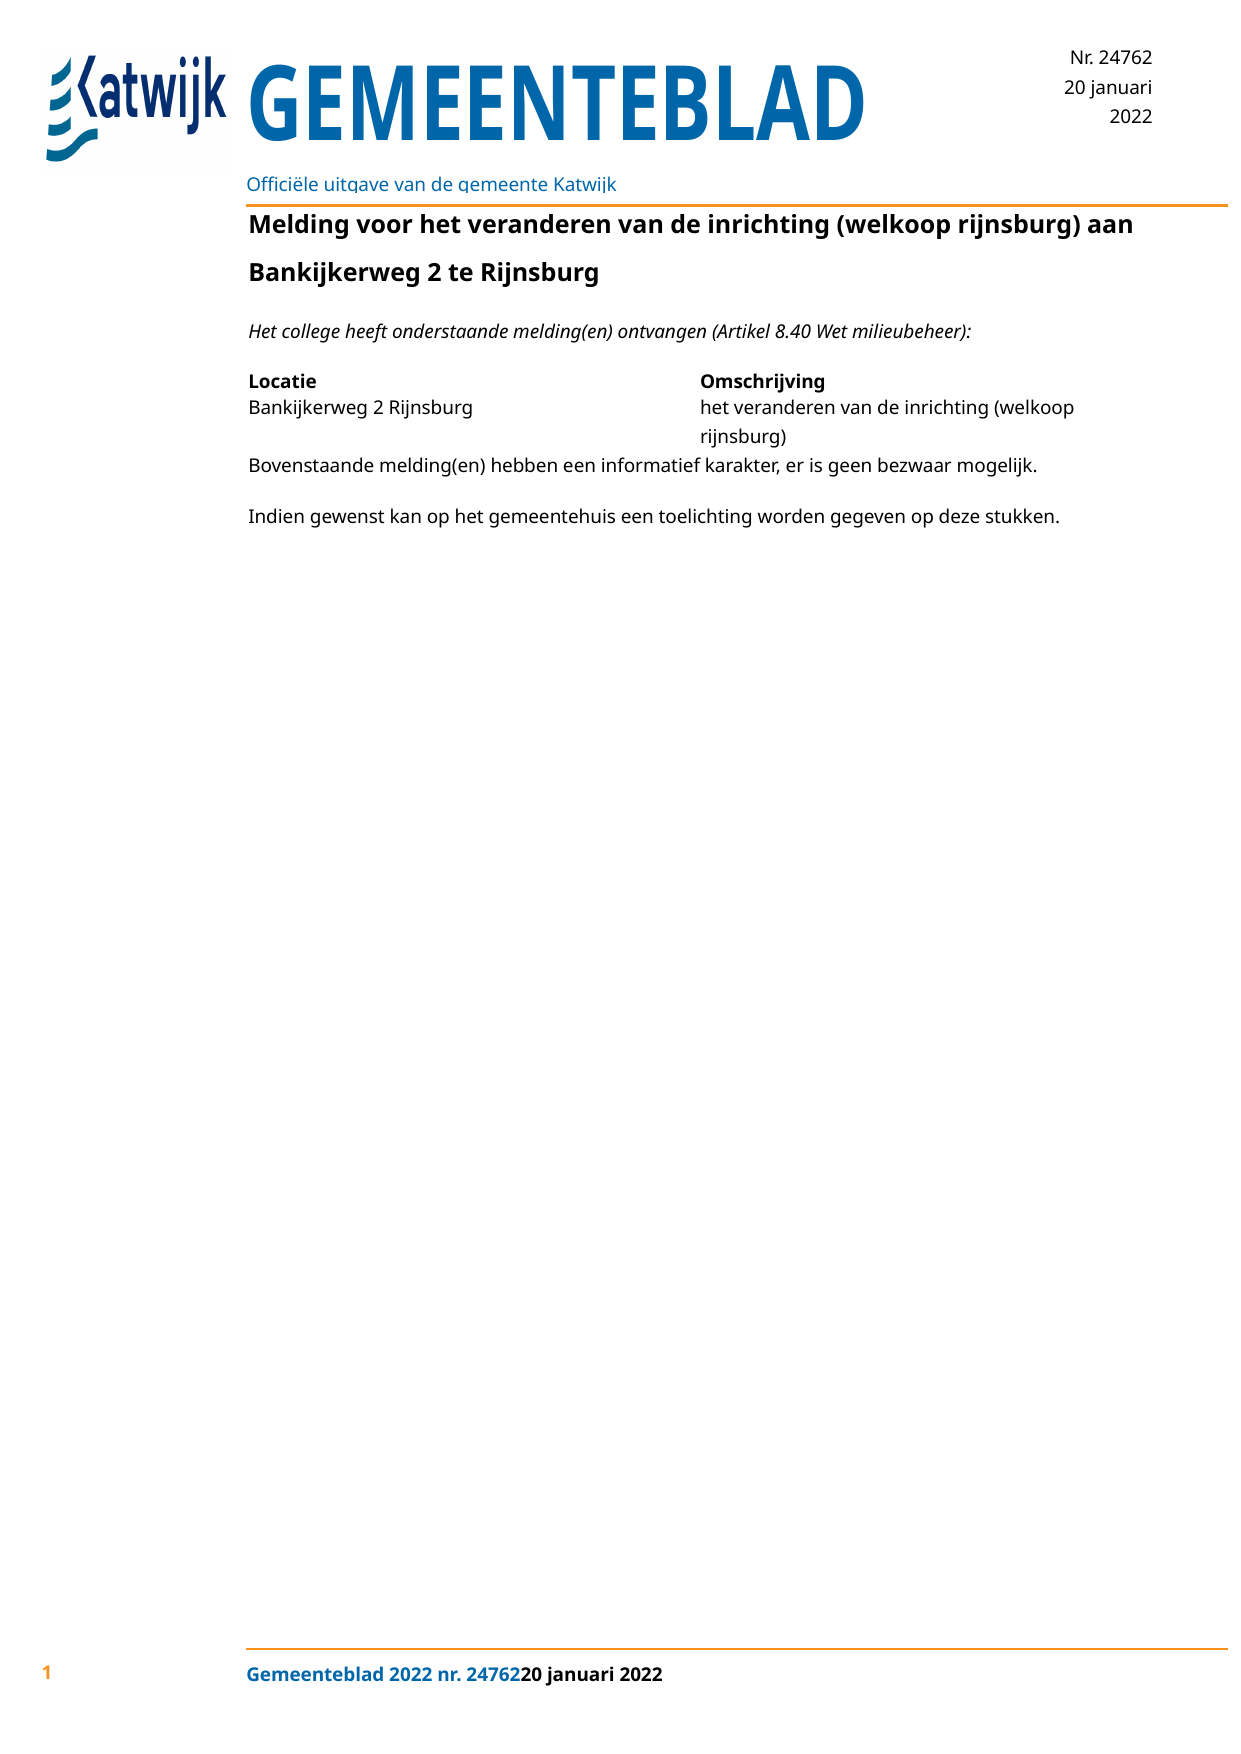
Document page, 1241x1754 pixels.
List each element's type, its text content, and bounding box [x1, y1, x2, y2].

table_cell Bankijkerweg 2 Rijnsburg [248, 394, 700, 449]
table_header Omschrijving [700, 369, 1152, 394]
text Bovenstaande melding(en) hebben een informatief karakter, er is geen bezwaar mogelijk. [248, 453, 1152, 478]
text Het college heeft onderstaande melding(en) ontvangen (Artikel 8.40 Wet milieubeheer): [248, 318, 1152, 344]
text Melding voor het veranderen van de inrichting (welkoop rijnsburg) aan Bankijkerweg 2 te Rijnsburg [248, 207, 1152, 288]
table_cell het veranderen van de inrichting (welkoop rijnsburg) [700, 394, 1152, 449]
text Indien gewenst kan op het gemeentehuis een toelichting worden gegeven op deze stukken. [248, 503, 1152, 529]
picture [41, 47, 231, 172]
table_header Locatie [248, 369, 700, 394]
